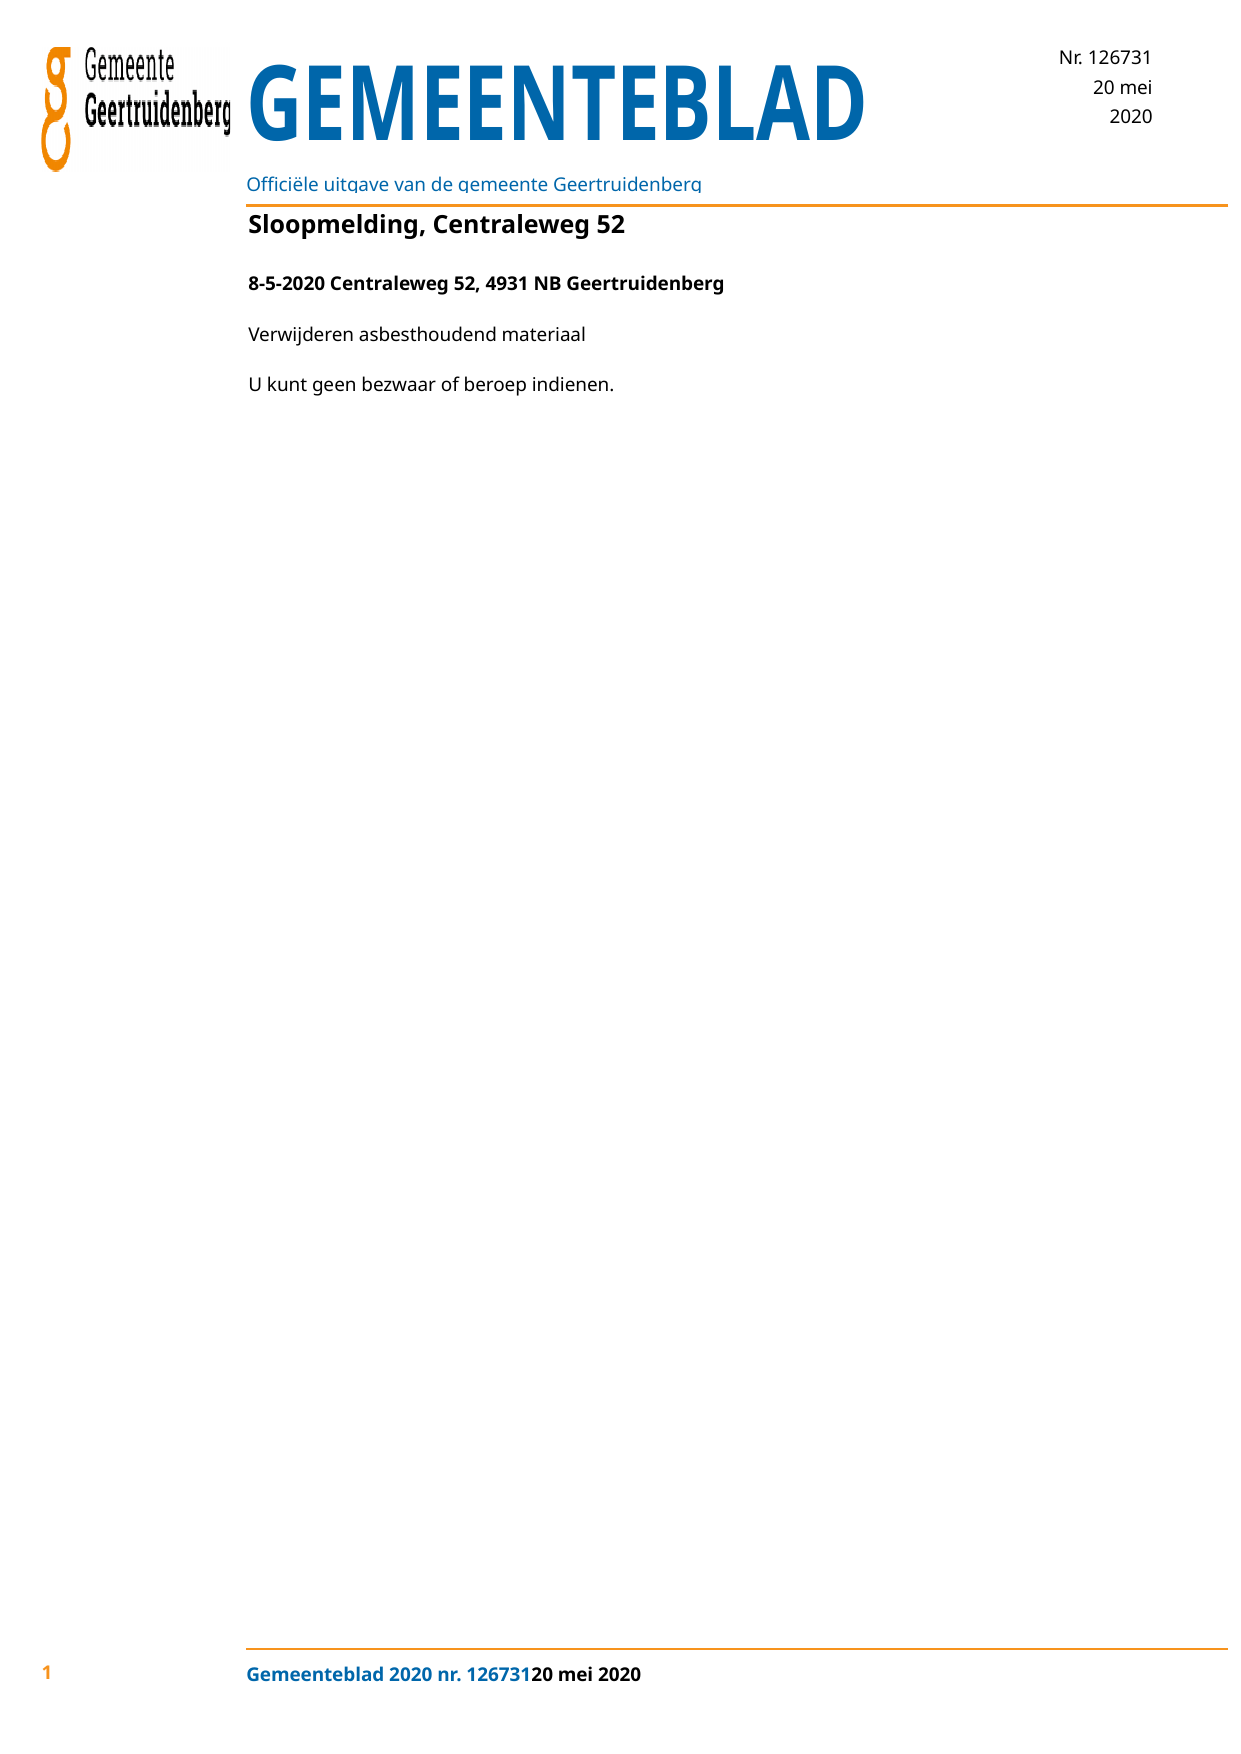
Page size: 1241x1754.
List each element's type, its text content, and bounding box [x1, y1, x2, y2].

text 8-5-2020 Centraleweg 52, 4931 NB Geertruidenberg [248, 270, 1152, 296]
text Sloopmelding, Centraleweg 52 [248, 207, 1152, 241]
picture [41, 47, 231, 172]
text Verwijderen asbesthoudend materiaal [248, 321, 1152, 346]
text U kunt geen bezwaar of beroep indienen. [248, 371, 1152, 397]
